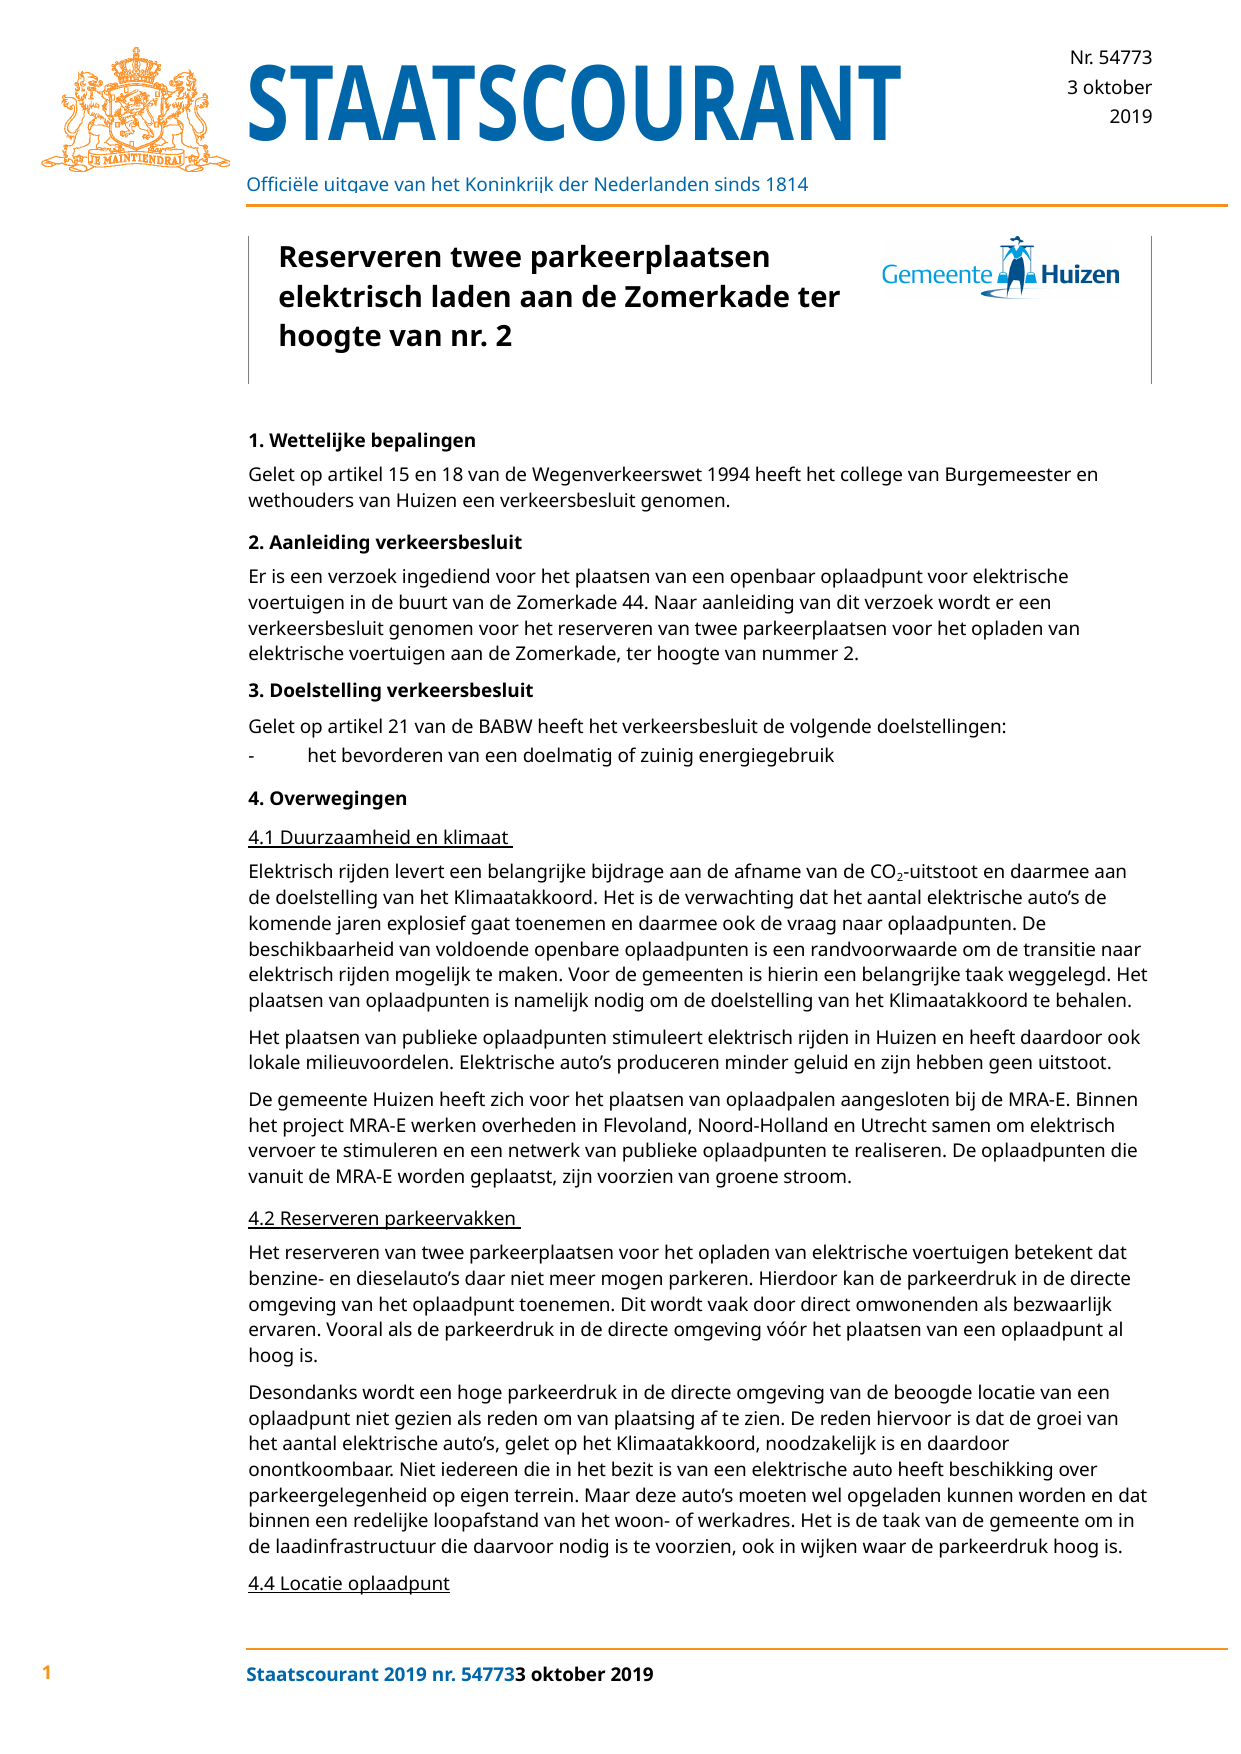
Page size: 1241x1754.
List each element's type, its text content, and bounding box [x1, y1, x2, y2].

text Gelet op artikel 15 en 18 van de Wegenverkeerswet 1994 heeft het college van Burgemeester en wethouders van Huizen een verkeersbesluit genomen. [248, 462, 1152, 513]
text 3. Doelstelling verkeersbesluit [248, 677, 1152, 703]
text Desondanks wordt een hoge parkeerdruk in de directe omgeving van de beoogde locatie van een oplaadpunt niet gezien als reden om van plaatsing af te zien. De reden hiervoor is dat de groei van het aantal elektrische auto’s, gelet op het Klimaatakkoord, noodzakelijk is en daardoor onontkoombaar. Niet iedereen die in het bezit is van een elektrische auto heeft beschikking over parkeergelegenheid op eigen terrein. Maar deze auto’s moeten wel opgeladen kunnen worden en dat binnen een redelijke loopafstand van het woon- of werkadres. Het is de taak van de gemeente om in de laadinfrastructuur die daarvoor nodig is te voorzien, ook in wijken waar de parkeerdruk hoog is. [248, 1379, 1152, 1559]
text Gelet op artikel 21 van de BABW heeft het verkeersbesluit de volgende doelstellingen: [248, 714, 1152, 739]
text 2. Aanleiding verkeersbesluit [248, 529, 1152, 555]
text 1. Wettelijke bepalingen [248, 427, 1152, 453]
table_header [850, 236, 1151, 384]
text 4.1 Duurzaamheid en klimaat [248, 824, 1152, 850]
text 4. Overwegingen [248, 785, 1152, 811]
text Elektrisch rijden levert een belangrijke bijdrage aan de afname van de CO2-uitstoot en daarmee aan de doelstelling van het Klimaatakkoord. Het is de verwachting dat het aantal elektrische auto’s de komende jaren explosief gaat toenemen en daarmee ook de vraag naar oplaadpunten. De beschikbaarheid van voldoende openbare oplaadpunten is een randvoorwaarde om de transitie naar elektrisch rijden mogelijk te maken. Voor de gemeenten is hierin een belangrijke taak weggelegd. Het plaatsen van oplaadpunten is namelijk nodig om de doelstelling van het Klimaatakkoord te behalen. [248, 858, 1152, 1013]
text 4.4 Locatie oplaadpunt [248, 1570, 1152, 1596]
text Er is een verzoek ingediend voor het plaatsen van een openbaar oplaadpunt voor elektrische voertuigen in de buurt van de Zomerkade 44. Naar aanleiding van dit verzoek wordt er een verkeersbesluit genomen voor het reserveren van twee parkeerplaatsen voor het opladen van elektrische voertuigen aan de Zomerkade, ter hoogte van nummer 2. [248, 563, 1152, 666]
table_header Reserveren twee parkeerplaatsen elektrisch laden aan de Zomerkade ter hoogte van nr. 2 [249, 236, 850, 384]
list het bevorderen van een doelmatig of zuinig energiegebruik [248, 742, 1152, 768]
text Het reserveren van twee parkeerplaatsen voor het opladen van elektrische voertuigen betekent dat benzine- en dieselauto’s daar niet meer mogen parkeren. Hierdoor kan de parkeerdruk in de directe omgeving van het oplaadpunt toenemen. Dit wordt vaak door direct omwonenden als bezwaarlijk ervaren. Vooral als de parkeerdruk in de directe omgeving vóór het plaatsen van een oplaadpunt al hoog is. [248, 1239, 1152, 1368]
text Het plaatsen van publieke oplaadpunten stimuleert elektrisch rijden in Huizen en heeft daardoor ook lokale milieuvoordelen. Elektrische auto’s produceren minder geluid en zijn hebben geen uitstoot. [248, 1024, 1152, 1075]
picture [882, 236, 1119, 299]
text De gemeente Huizen heeft zich voor het plaatsen van oplaadpalen aangesloten bij de MRA-E. Binnen het project MRA-E werken overheden in Flevoland, Noord-Holland en Utrecht samen om elektrisch vervoer te stimuleren en een netwerk van publieke oplaadpunten te realiseren. De oplaadpunten die vanuit de MRA-E worden geplaatst, zijn voorzien van groene stroom. [248, 1086, 1152, 1189]
picture [41, 47, 231, 172]
text 4.2 Reserveren parkeervakken [248, 1205, 1152, 1231]
